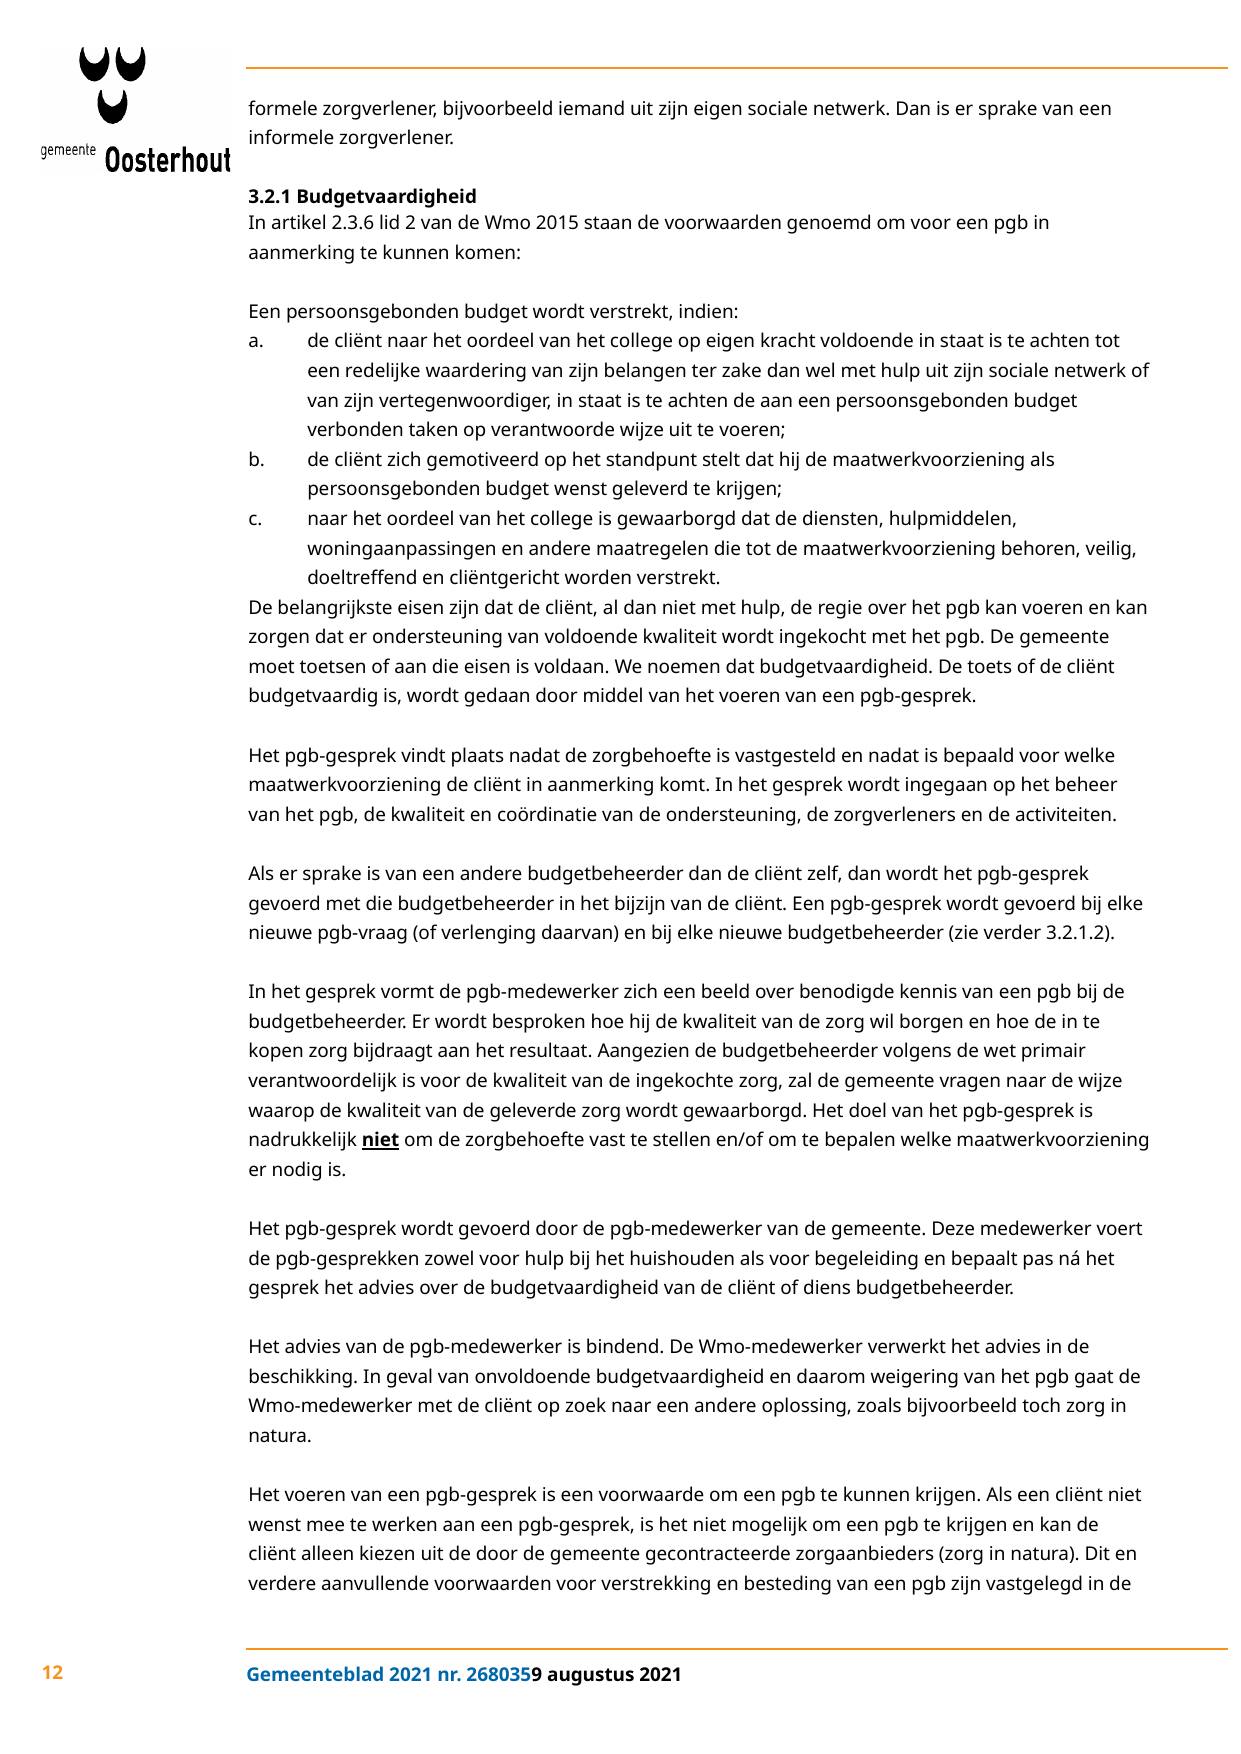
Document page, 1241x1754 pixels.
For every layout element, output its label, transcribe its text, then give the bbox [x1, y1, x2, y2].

text Als er sprake is van een andere budgetbeheerder dan de cliënt zelf, dan wordt het pgb-gesprek gevoerd met die budgetbeheerder in het bijzijn van de cliënt. Een pgb-gesprek wordt gevoerd bij elke nieuwe pgb-vraag (of verlenging daarvan) en bij elke nieuwe budgetbeheerder (zie verder 3.2.1.2). [248, 860, 1152, 945]
list naar het oordeel van het college is gewaarborgd dat de diensten, hulpmiddelen, woningaanpassingen en andere maatregelen die tot de maatwerkvoorziening behoren, veilig, doeltreffend en cliëntgericht worden verstrekt. [248, 505, 1152, 590]
list de cliënt zich gemotiveerd op het standpunt stelt dat hij de maatwerkvoorziening als persoonsgebonden budget wenst geleverd te krijgen; [248, 446, 1152, 501]
text Het pgb-gesprek wordt gevoerd door de pgb-medewerker van de gemeente. Deze medewerker voert de pgb-gesprekken zowel voor hulp bij het huishouden als voor begeleiding en bepaalt pas ná het gesprek het advies over de budgetvaardigheid van de cliënt of diens budgetbeheerder. [248, 1215, 1152, 1300]
text formele zorgverlener, bijvoorbeeld iemand uit zijn eigen sociale netwerk. Dan is er sprake van een informele zorgverlener. [248, 95, 1152, 150]
text Een persoonsgebonden budget wordt verstrekt, indien: [248, 298, 1152, 324]
text 3.2.1 Budgetvaardigheid [248, 183, 1152, 209]
text Het advies van de pgb-medewerker is bindend. De Wmo-medewerker verwerkt het advies in de beschikking. In geval van onvoldoende budgetvaardigheid en daarom weigering van het pgb gaat de Wmo-medewerker met de cliënt op zoek naar een andere oplossing, zoals bijvoorbeeld toch zorg in natura. [248, 1333, 1152, 1448]
list de cliënt naar het oordeel van het college op eigen kracht voldoende in staat is te achten tot een redelijke waardering van zijn belangen ter zake dan wel met hulp uit zijn sociale netwerk of van zijn vertegenwoordiger, in staat is te achten de aan een persoonsgebonden budget verbonden taken op verantwoorde wijze uit te voeren; [248, 328, 1152, 442]
text De belangrijkste eisen zijn dat de cliënt, al dan niet met hulp, de regie over het pgb kan voeren en kan zorgen dat er ondersteuning van voldoende kwaliteit wordt ingekocht met het pgb. De gemeente moet toetsen of aan die eisen is voldaan. We noemen dat budgetvaardigheid. De toets of de cliënt budgetvaardig is, wordt gedaan door middel van het voeren van een pgb-gesprek. [248, 594, 1152, 708]
text In het gesprek vormt de pgb-medewerker zich een beeld over benodigde kennis van een pgb bij de budgetbeheerder. Er wordt besproken hoe hij de kwaliteit van de zorg wil borgen en hoe de in te kopen zorg bijdraagt aan het resultaat. Aangezien de budgetbeheerder volgens de wet primair verantwoordelijk is voor de kwaliteit van de ingekochte zorg, zal de gemeente vragen naar de wijze waarop de kwaliteit van de geleverde zorg wordt gewaarborgd. Het doel van het pgb-gesprek is nadrukkelijk niet om de zorgbehoefte vast te stellen en/of om te bepalen welke maatwerkvoorziening er nodig is. [248, 978, 1152, 1182]
text In artikel 2.3.6 lid 2 van de Wmo 2015 staan de voorwaarden genoemd om voor een pgb in aanmerking te kunnen komen: [248, 209, 1152, 264]
picture [41, 47, 231, 172]
text Het pgb-gesprek vindt plaats nadat de zorgbehoefte is vastgesteld en nadat is bepaald voor welke maatwerkvoorziening de cliënt in aanmerking komt. In het gesprek wordt ingegaan op het beheer van het pgb, de kwaliteit en coördinatie van de ondersteuning, de zorgverleners en de activiteiten. [248, 742, 1152, 827]
text Het voeren van een pgb-gesprek is een voorwaarde om een pgb te kunnen krijgen. Als een cliënt niet wenst mee te werken aan een pgb-gesprek, is het niet mogelijk om een pgb te krijgen en kan de cliënt alleen kiezen uit de door de gemeente gecontracteerde zorgaanbieders (zorg in natura). Dit en verdere aanvullende voorwaarden voor verstrekking en besteding van een pgb zijn vastgelegd in de [248, 1481, 1152, 1596]
